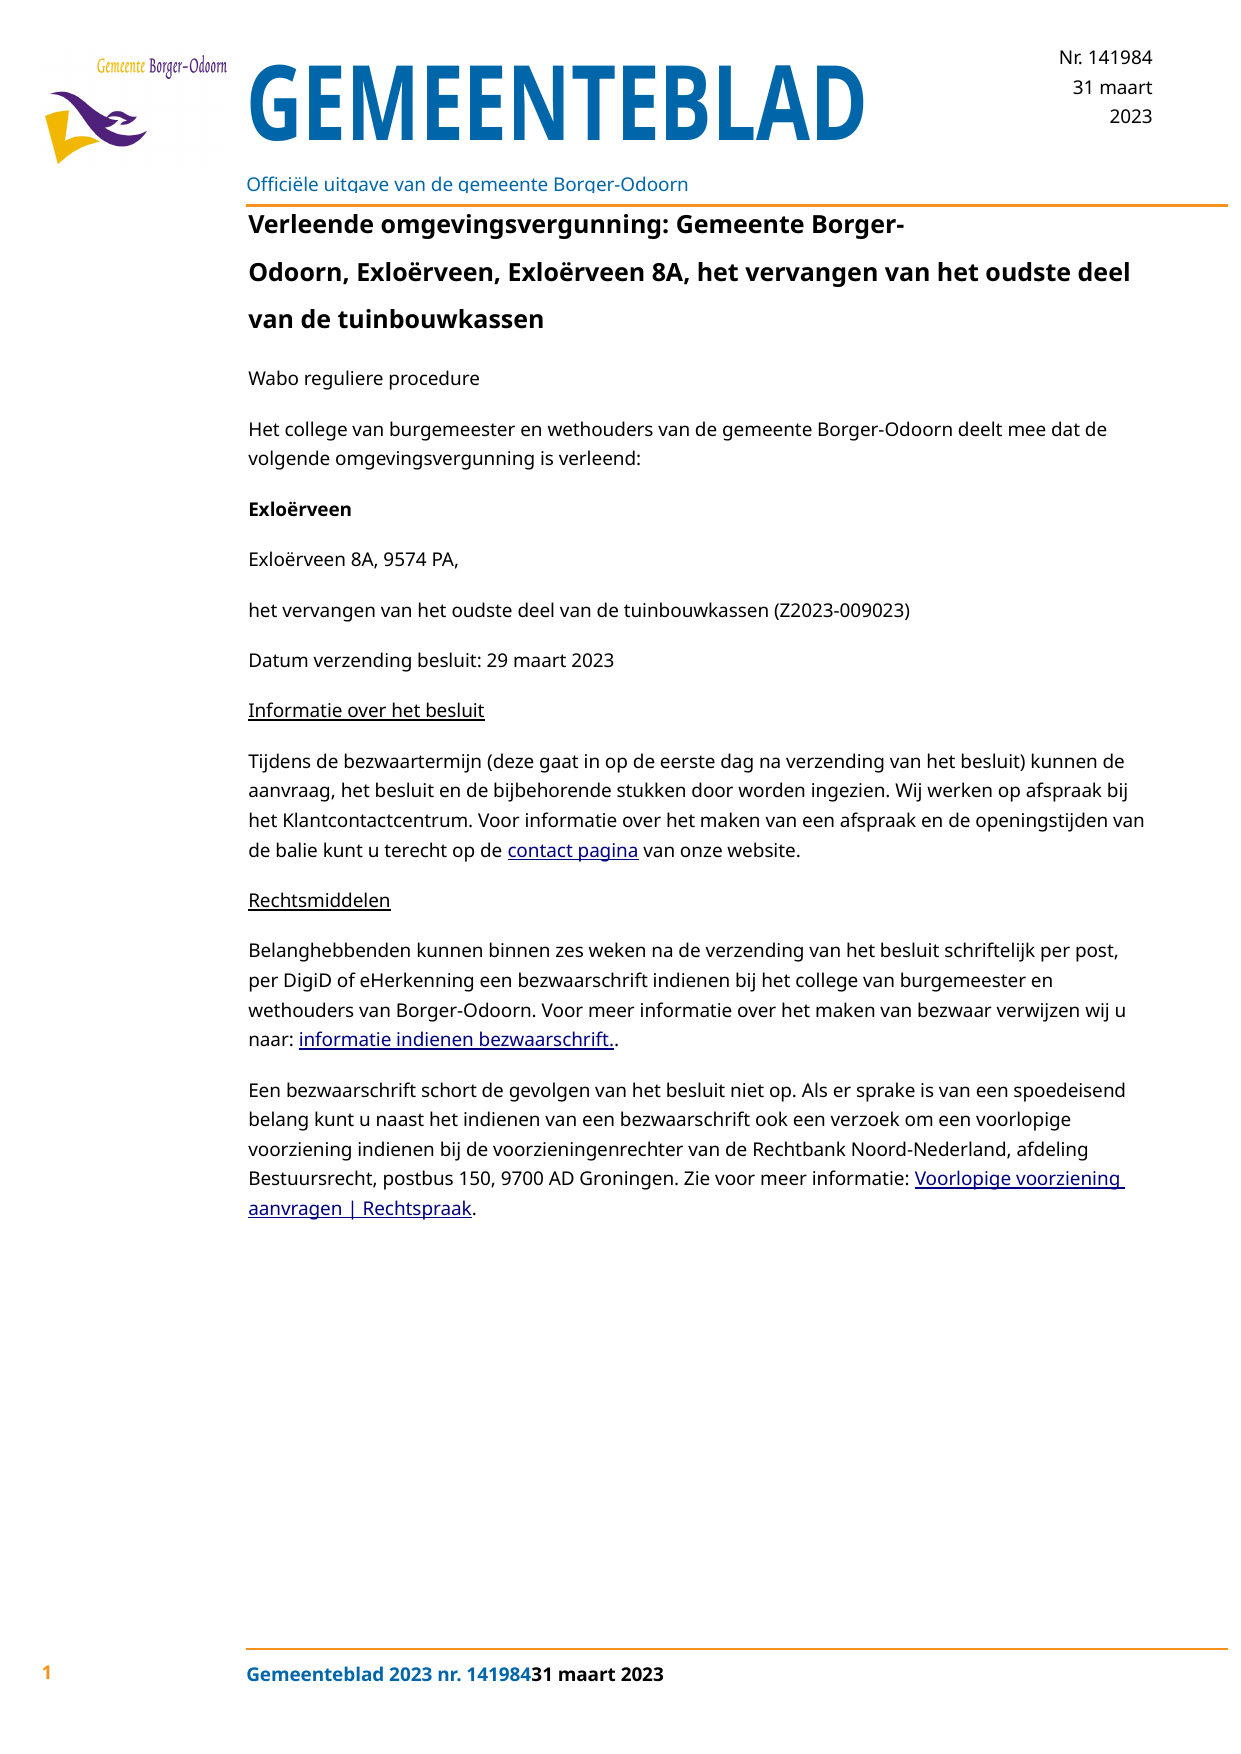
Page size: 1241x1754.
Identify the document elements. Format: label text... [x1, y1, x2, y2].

text Een bezwaarschrift schort de gevolgen van het besluit niet op. Als er sprake is van een spoedeisend belang kunt u naast het indienen van een bezwaarschrift ook een verzoek om een voorlopige voorziening indienen bij de voorzieningenrechter van de Rechtbank Noord-Nederland, afdeling Bestuursrecht, postbus 150, 9700 AD Groningen. Zie voor meer informatie: Voorlopige voorziening aanvragen | Rechtspraak. [248, 1077, 1152, 1221]
text Tijdens de bezwaartermijn (deze gaat in op de eerste dag na verzending van het besluit) kunnen de aanvraag, het besluit en de bijbehorende stukken door worden ingezien. Wij werken op afspraak bij het Klantcontactcentrum. Voor informatie over het maken van een afspraak en de openingstijden van de balie kunt u terecht op de contact pagina van onze website. [248, 748, 1152, 862]
text het vervangen van het oudste deel van de tuinbouwkassen (Z2023-009023) [248, 597, 1152, 622]
text Wabo reguliere procedure [248, 366, 1152, 391]
text Exloërveen [248, 496, 1152, 522]
text Belanghebbenden kunnen binnen zes weken na de verzending van het besluit schriftelijk per post, per DigiD of eHerkenning een bezwaarschrift indienen bij het college van burgemeester en wethouders van Borger-Odoorn. Voor meer informatie over het maken van bezwaar verwijzen wij u naar: informatie indienen bezwaarschrift.. [248, 938, 1152, 1052]
picture [41, 47, 231, 172]
text Exloërveen 8A, 9574 PA, [248, 546, 1152, 572]
text Datum verzending besluit: 29 maart 2023 [248, 647, 1152, 673]
text Het college van burgemeester en wethouders van de gemeente Borger-Odoorn deelt mee dat de volgende omgevingsvergunning is verleend: [248, 416, 1152, 471]
text Verleende omgevingsvergunning: Gemeente Borger-Odoorn, Exloërveen, Exloërveen 8A, het vervangen van het oudste deel van de tuinbouwkassen [248, 207, 1152, 336]
text Informatie over het besluit [248, 698, 1152, 723]
text Rechtsmiddelen [248, 887, 1152, 913]
